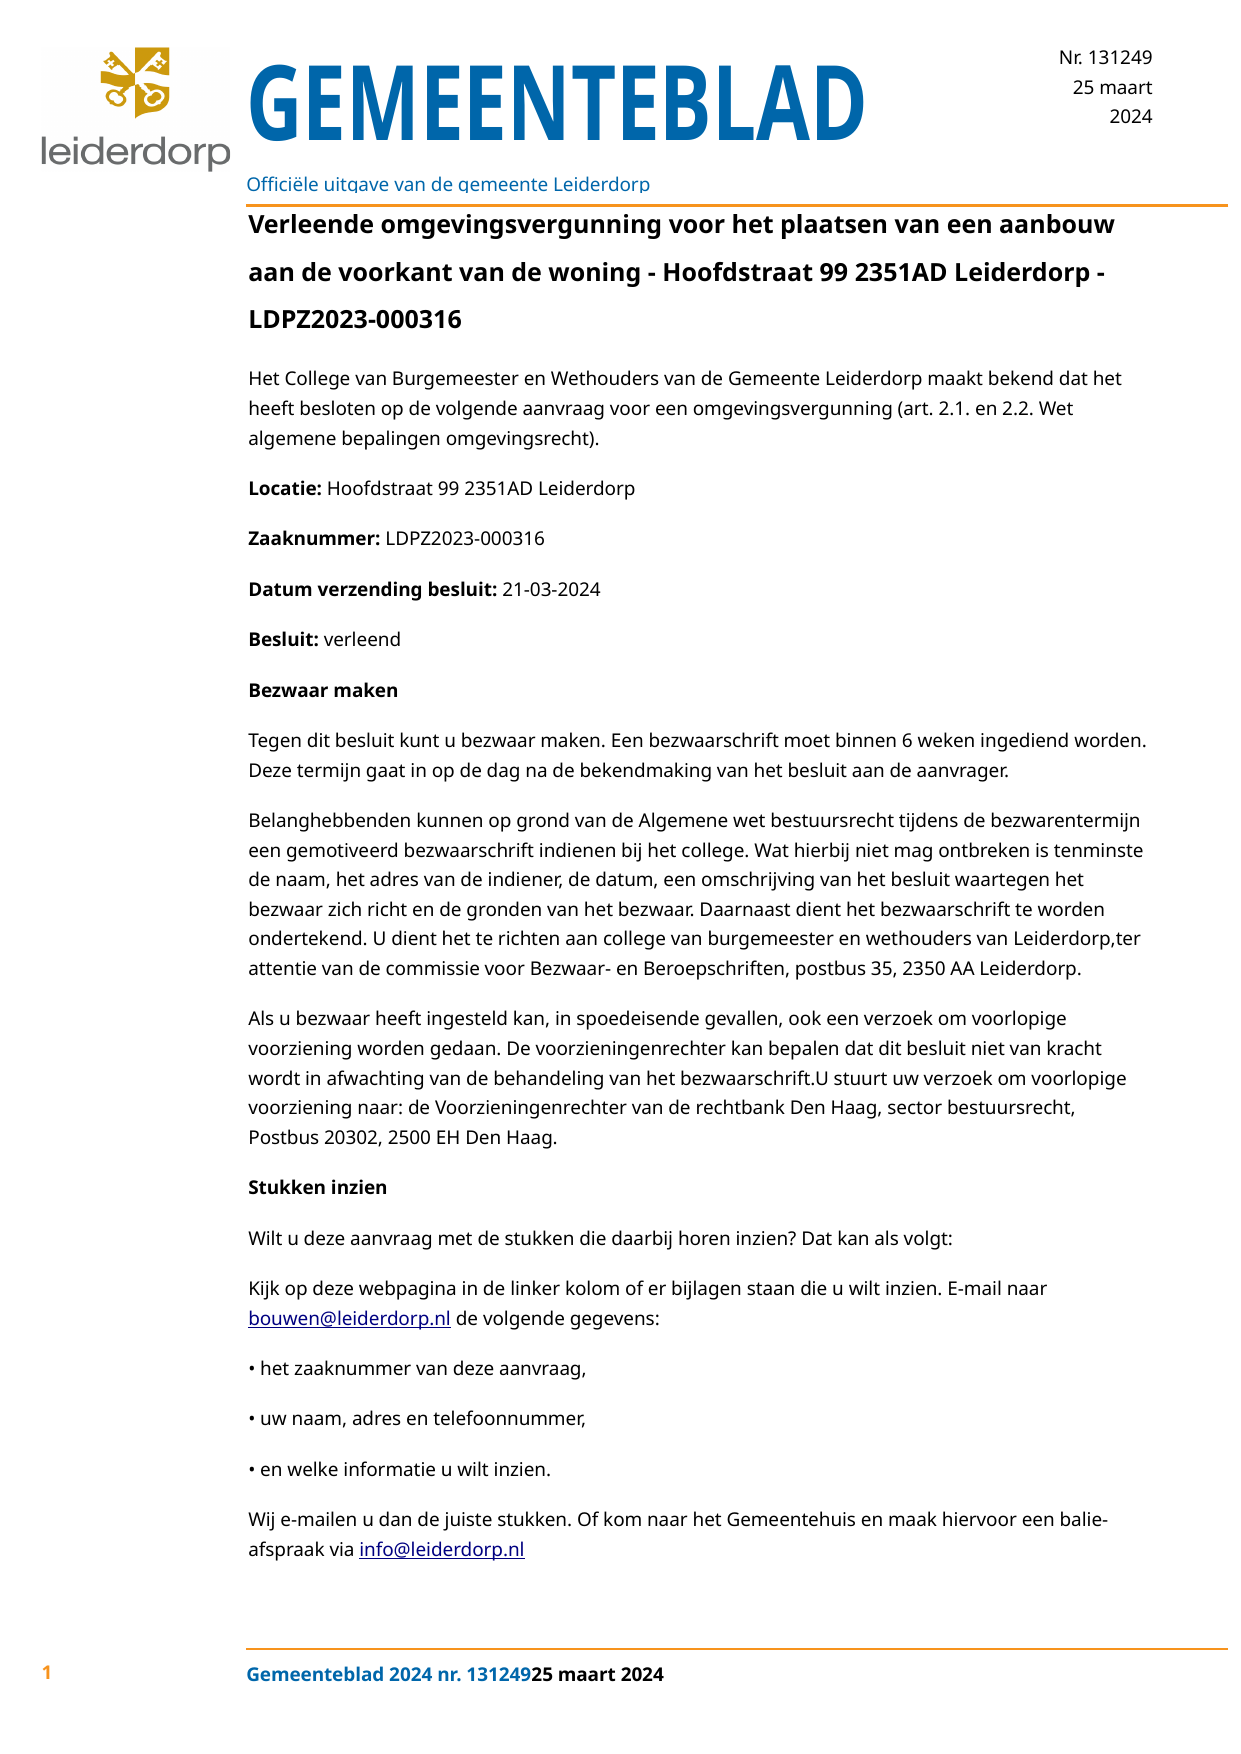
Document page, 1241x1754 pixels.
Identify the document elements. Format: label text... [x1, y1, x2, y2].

text Locatie: Hoofdstraat 99 2351AD Leiderdorp [248, 475, 1152, 501]
picture [41, 47, 231, 172]
text Tegen dit besluit kunt u bezwaar maken. Een bezwaarschrift moet binnen 6 weken ingediend worden. Deze termijn gaat in op de dag na de bekendmaking van het besluit aan de aanvrager. [248, 727, 1152, 782]
text Stukken inzien [248, 1174, 1152, 1200]
text Het College van Burgemeester en Wethouders van de Gemeente Leiderdorp maakt bekend dat het heeft besloten op de volgende aanvraag voor een omgevingsvergunning (art. 2.1. en 2.2. Wet algemene bepalingen omgevingsrecht). [248, 366, 1152, 450]
text Verleende omgevingsvergunning voor het plaatsen van een aanbouw aan de voorkant van de woning - Hoofdstraat 99 2351AD Leiderdorp - LDPZ2023-000316 [248, 207, 1152, 336]
text Kijk op deze webpagina in de linker kolom of er bijlagen staan die u wilt inzien. E-mail naar bouwen@leiderdorp.nl de volgende gegevens: [248, 1275, 1152, 1330]
text Als u bezwaar heeft ingesteld kan, in spoedeisende gevallen, ook een verzoek om voorlopige voorziening worden gedaan. De voorzieningenrechter kan bepalen dat dit besluit niet van kracht wordt in afwachting van de behandeling van het bezwaarschrift.U stuurt uw verzoek om voorlopige voorziening naar: de Voorzieningenrechter van de rechtbank Den Haag, sector bestuursrecht, Postbus 20302, 2500 EH Den Haag. [248, 1006, 1152, 1149]
text • en welke informatie u wilt inzien. [248, 1456, 1152, 1482]
text Datum verzending besluit: 21-03-2024 [248, 576, 1152, 602]
text Wij e-mailen u dan de juiste stukken. Of kom naar het Gemeentehuis en maak hiervoor een balie-afspraak via info@leiderdorp.nl [248, 1506, 1152, 1562]
text • uw naam, adres en telefoonnummer, [248, 1406, 1152, 1431]
text • het zaaknummer van deze aanvraag, [248, 1355, 1152, 1381]
text Besluit: verleend [248, 626, 1152, 652]
text Bezwaar maken [248, 677, 1152, 702]
text Zaaknummer: LDPZ2023-000316 [248, 526, 1152, 551]
text Wilt u deze aanvraag met de stukken die daarbij horen inzien? Dat kan als volgt: [248, 1225, 1152, 1250]
text Belanghebbenden kunnen op grond van de Algemene wet bestuursrecht tijdens de bezwarentermijn een gemotiveerd bezwaarschrift indienen bij het college. Wat hierbij niet mag ontbreken is tenminste de naam, het adres van de indiener, de datum, een omschrijving van het besluit waartegen het bezwaar zich richt en de gronden van het bezwaar. Daarnaast dient het bezwaarschrift te worden ondertekend. U dient het te richten aan college van burgemeester en wethouders van Leiderdorp,ter attentie van de commissie voor Bezwaar- en Beroepschriften, postbus 35, 2350 AA Leiderdorp. [248, 807, 1152, 981]
